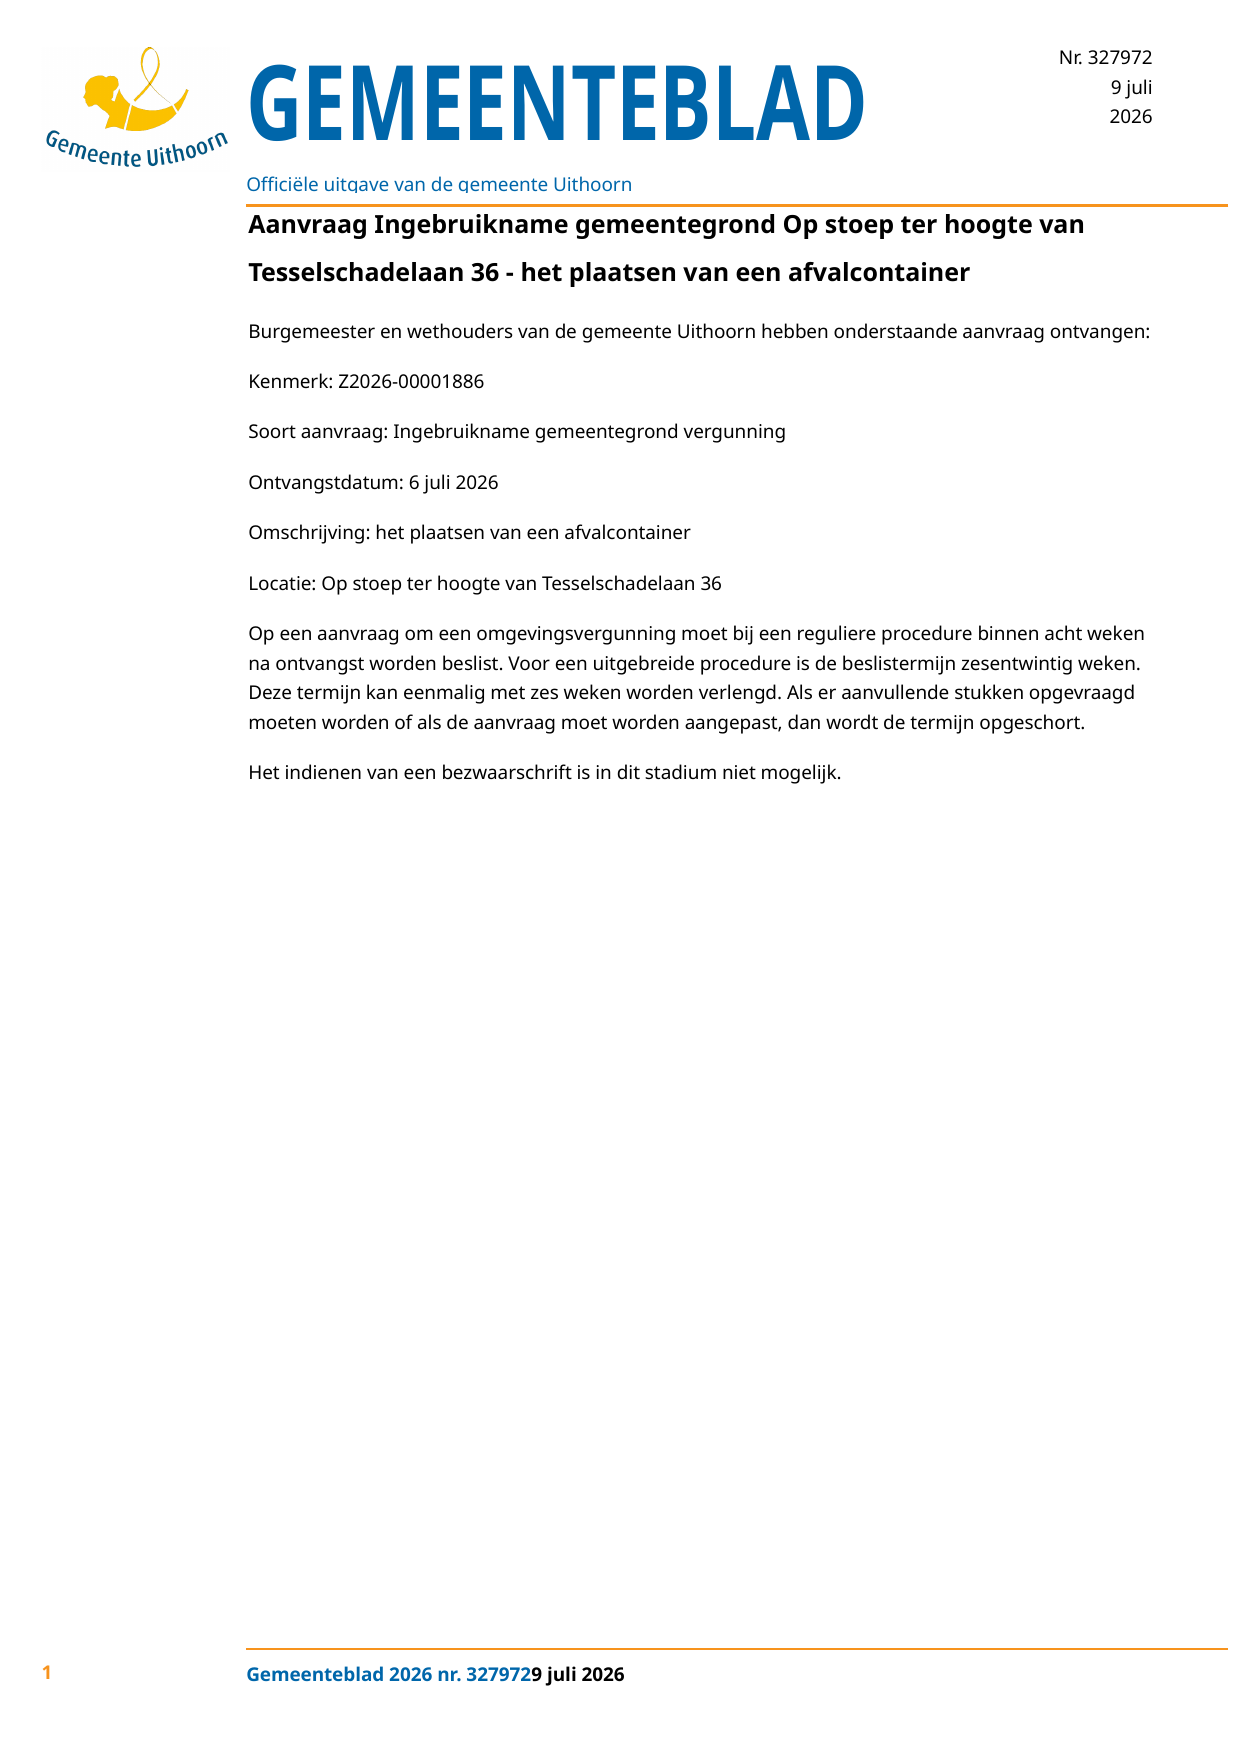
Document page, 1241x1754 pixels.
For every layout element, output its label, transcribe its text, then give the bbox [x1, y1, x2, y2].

text Het indienen van een bezwaarschrift is in dit stadium niet mogelijk. [248, 759, 1152, 785]
text Ontvangstdatum: 6 juli 2026 [248, 469, 1152, 495]
text Kenmerk: Z2026-00001886 [248, 368, 1152, 394]
text Locatie: Op stoep ter hoogte van Tesselschadelaan 36 [248, 570, 1152, 596]
text Soort aanvraag: Ingebruikname gemeentegrond vergunning [248, 419, 1152, 444]
text Aanvraag Ingebruikname gemeentegrond Op stoep ter hoogte van Tesselschadelaan 36 - het plaatsen van een afvalcontainer [248, 207, 1152, 288]
text Op een aanvraag om een omgevingsvergunning moet bij een reguliere procedure binnen acht weken na ontvangst worden beslist. Voor een uitgebreide procedure is de beslistermijn zesentwintig weken. Deze termijn kan eenmalig met zes weken worden verlengd. Als er aanvullende stukken opgevraagd moeten worden of als de aanvraag moet worden aangepast, dan wordt de termijn opgeschort. [248, 620, 1152, 735]
text Burgemeester en wethouders van de gemeente Uithoorn hebben onderstaande aanvraag ontvangen: [248, 318, 1152, 344]
text Omschrijving: het plaatsen van een afvalcontainer [248, 519, 1152, 545]
picture [41, 47, 231, 172]
